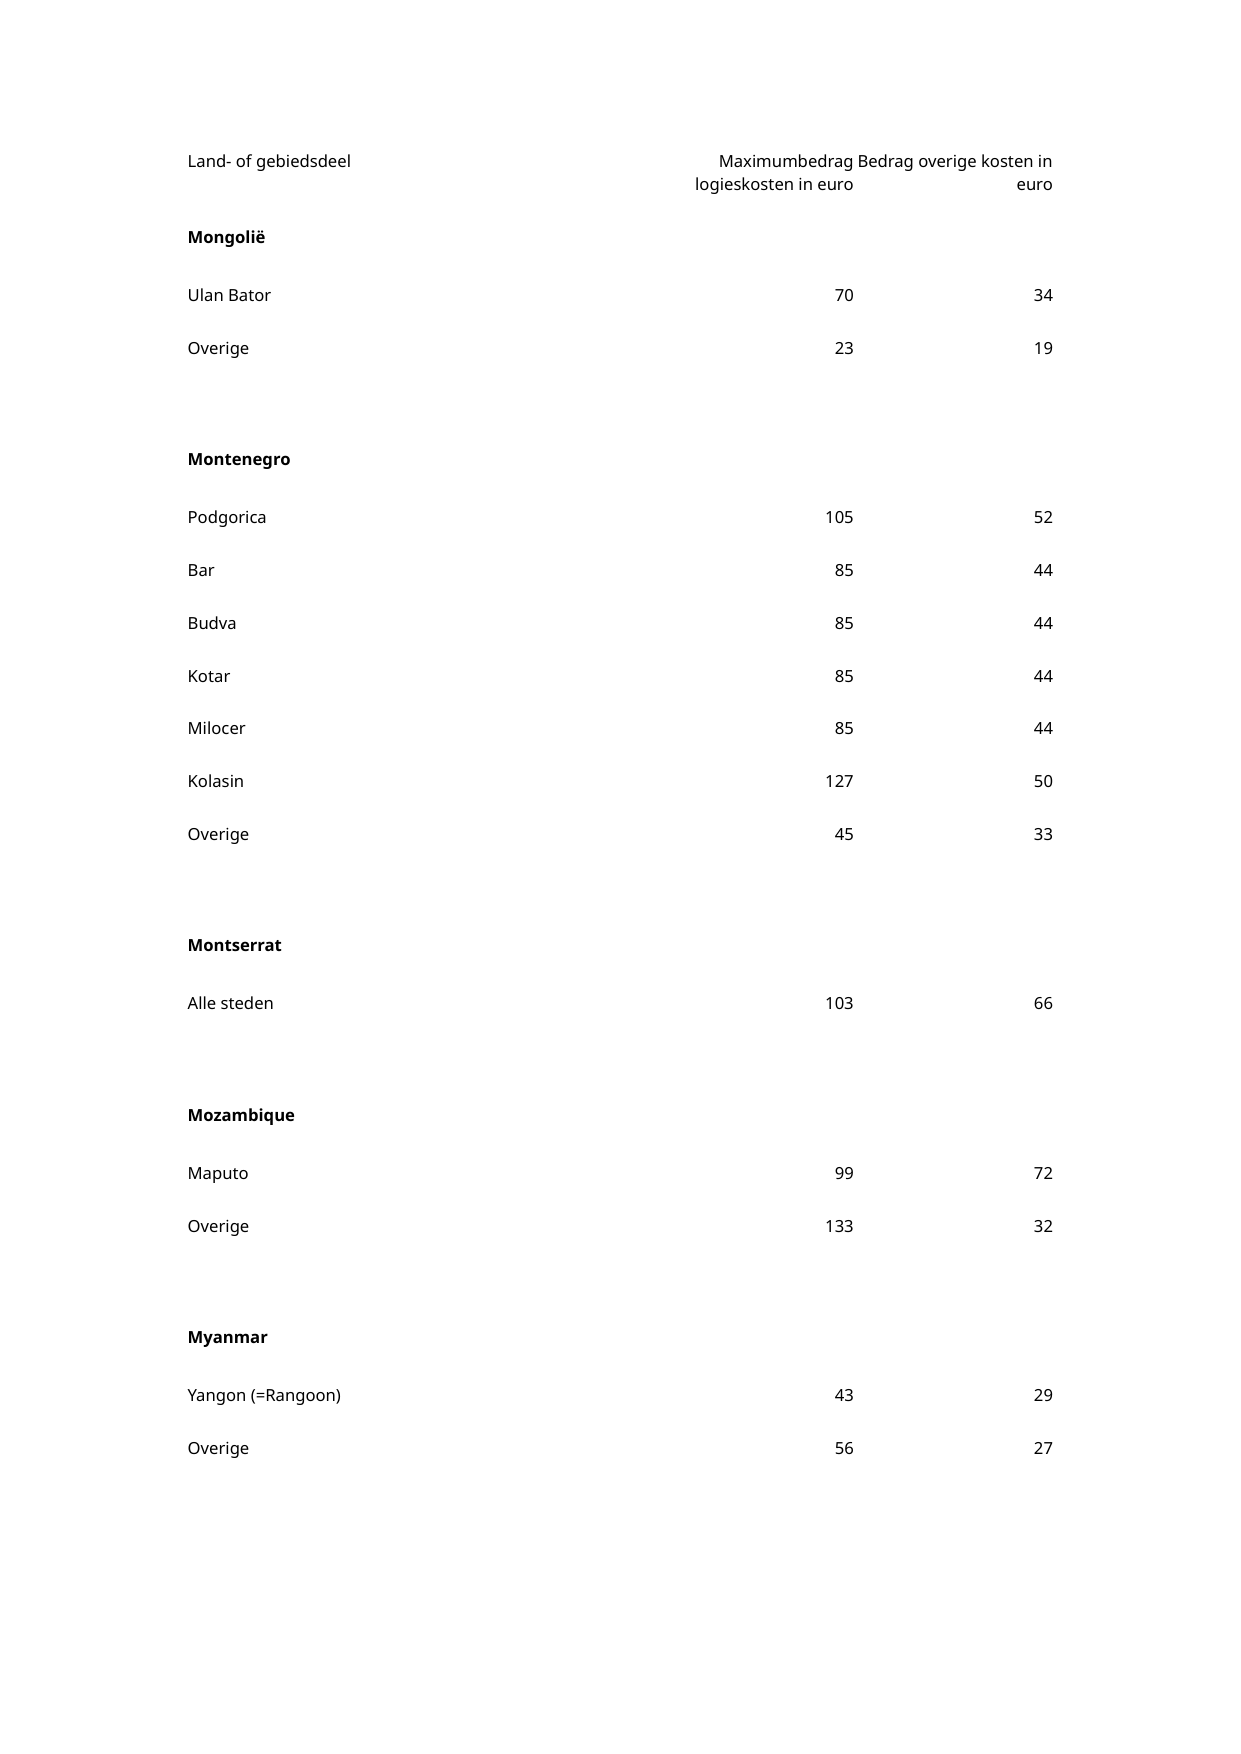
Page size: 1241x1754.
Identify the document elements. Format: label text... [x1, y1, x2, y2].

table_cell Maputo [188, 1162, 620, 1214]
table_cell 50 [854, 770, 1053, 822]
table_cell 72 [854, 1162, 1053, 1214]
table_cell [188, 1489, 620, 1548]
table_cell 32 [854, 1214, 1053, 1267]
table_cell 44 [854, 612, 1053, 664]
table_cell 52 [854, 506, 1053, 559]
table_cell Overige [188, 823, 620, 875]
table_cell 43 [620, 1384, 853, 1437]
table_cell 66 [854, 992, 1053, 1045]
table_cell 45 [620, 823, 853, 875]
table_header Land- of gebiedsdeel [188, 150, 620, 225]
table_cell Ulan Bator [188, 284, 620, 337]
table_cell Yangon (=Rangoon) [188, 1384, 620, 1437]
table_cell 85 [620, 664, 853, 717]
table_cell [188, 389, 620, 448]
table_cell [854, 225, 1053, 284]
table_cell Montserrat [188, 934, 620, 992]
table_cell 19 [854, 337, 1053, 389]
table_cell [854, 389, 1053, 448]
table_cell 127 [620, 770, 853, 822]
table_cell 27 [854, 1437, 1053, 1489]
table_cell [620, 1045, 853, 1103]
table_cell [620, 1325, 853, 1384]
table_cell [854, 1045, 1053, 1103]
table_cell Milocer [188, 717, 620, 770]
table_cell 85 [620, 717, 853, 770]
table_cell [188, 1267, 620, 1325]
table_cell Montenegro [188, 448, 620, 506]
table_cell 70 [620, 284, 853, 337]
table_cell [854, 1103, 1053, 1162]
table_cell Podgorica [188, 506, 620, 559]
table_cell [620, 934, 853, 992]
table_cell Kotar [188, 664, 620, 717]
table_cell [854, 934, 1053, 992]
table_cell 85 [620, 612, 853, 664]
table_cell 33 [854, 823, 1053, 875]
table_cell Mozambique [188, 1103, 620, 1162]
table_cell 56 [620, 1437, 853, 1489]
table_cell 133 [620, 1214, 853, 1267]
table_cell 23 [620, 337, 853, 389]
table_cell [620, 225, 853, 284]
table_cell [854, 1267, 1053, 1325]
table_cell Mongolië [188, 225, 620, 284]
table_cell 44 [854, 559, 1053, 612]
table_cell Myanmar [188, 1325, 620, 1384]
table_cell Overige [188, 337, 620, 389]
table_cell [854, 448, 1053, 506]
table_cell [620, 1103, 853, 1162]
table_cell [620, 448, 853, 506]
table_cell 105 [620, 506, 853, 559]
table_cell [188, 875, 620, 933]
table_cell 99 [620, 1162, 853, 1214]
table_cell Alle steden [188, 992, 620, 1045]
table_cell [620, 875, 853, 933]
table_cell Bar [188, 559, 620, 612]
table_cell [188, 1045, 620, 1103]
table_cell Kolasin [188, 770, 620, 822]
table_cell [854, 875, 1053, 933]
table_cell 44 [854, 717, 1053, 770]
table_cell [620, 389, 853, 448]
table_cell [854, 1489, 1053, 1548]
table_cell [620, 1489, 853, 1548]
table_cell 44 [854, 664, 1053, 717]
table_cell Overige [188, 1214, 620, 1267]
table_cell 103 [620, 992, 853, 1045]
table_cell 85 [620, 559, 853, 612]
table_cell 34 [854, 284, 1053, 337]
table_cell Budva [188, 612, 620, 664]
table_cell [854, 1325, 1053, 1384]
table_cell [620, 1267, 853, 1325]
table_cell Overige [188, 1437, 620, 1489]
table_header Bedrag overige kosten in euro [854, 150, 1053, 225]
table_cell 29 [854, 1384, 1053, 1437]
table_header Maximumbedrag logieskosten in euro [620, 150, 853, 225]
